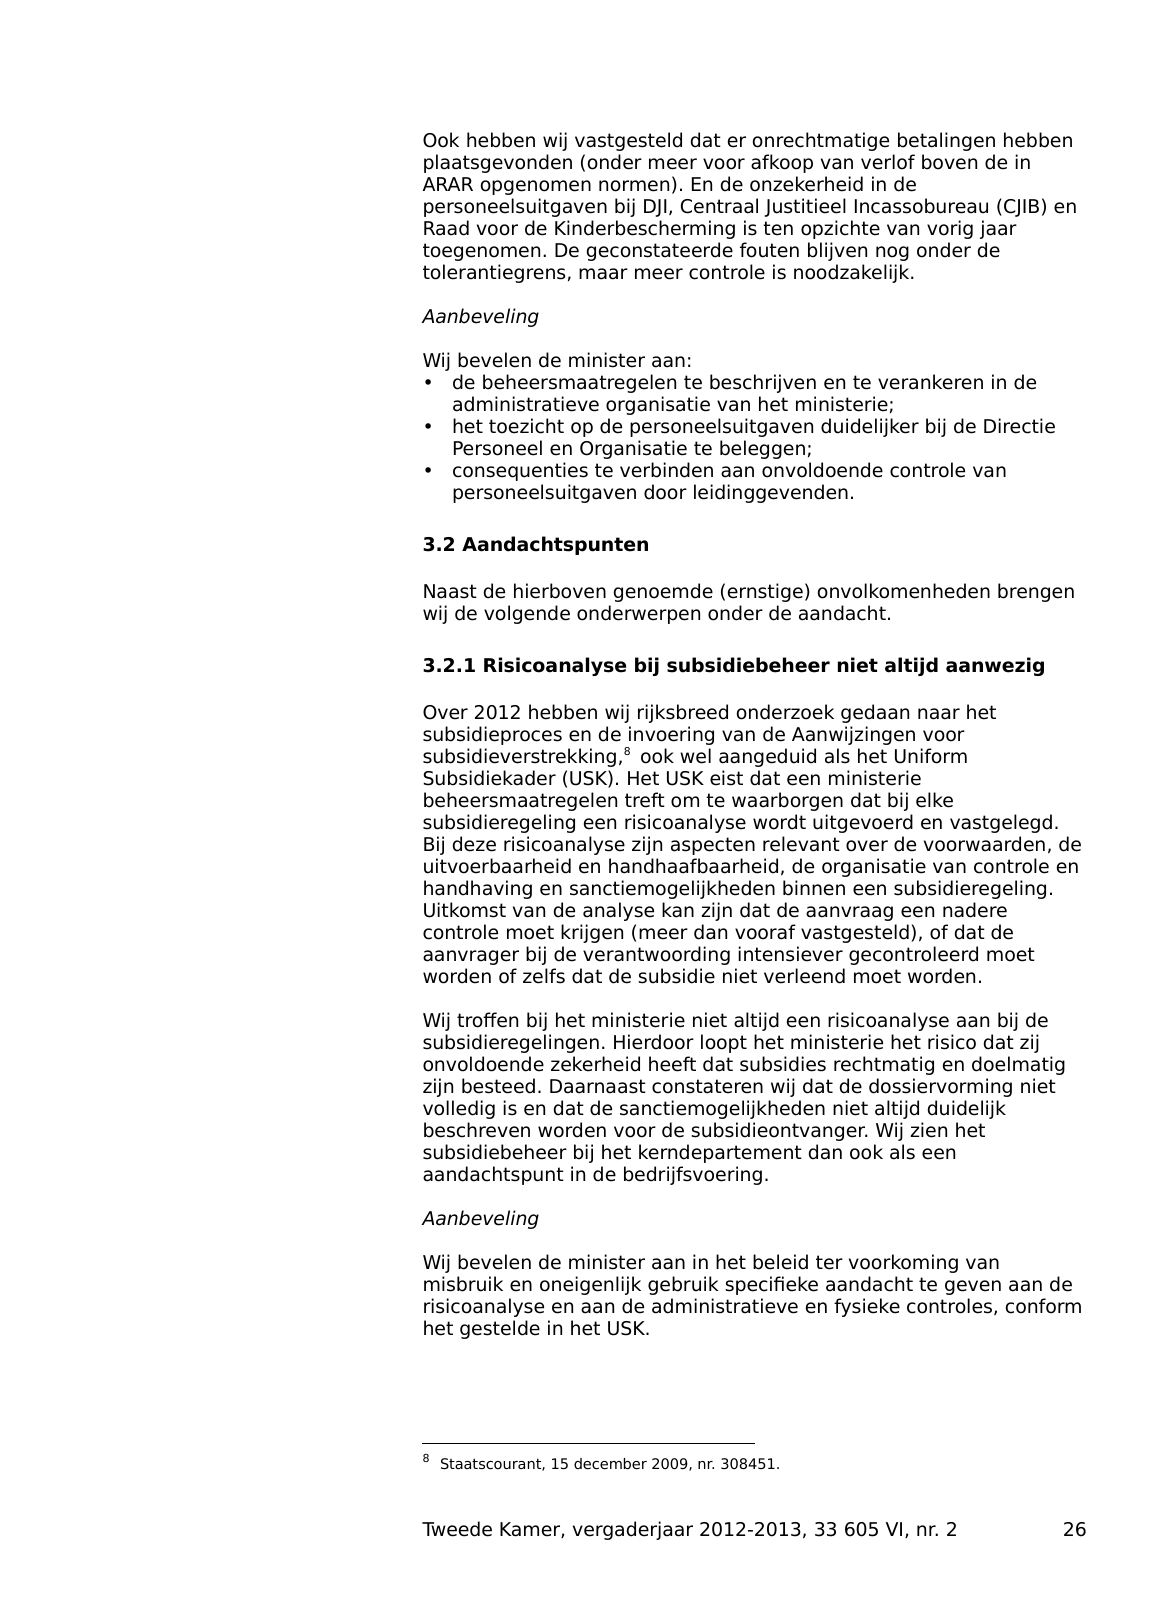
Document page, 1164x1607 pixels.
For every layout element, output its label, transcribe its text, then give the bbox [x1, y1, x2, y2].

text Staatscourant, 15 december 2009, nr. 308451. [422, 1452, 1087, 1474]
text Wij bevelen de minister aan: [422, 350, 1087, 372]
text • de beheersmaatregelen te beschrijven en te verankeren in de administratieve organisatie van het ministerie; [422, 372, 1087, 416]
text • consequenties te verbinden aan onvoldoende controle van personeelsuitgaven door leidinggevenden. [422, 460, 1087, 504]
subtitle 3.2.1 Risicoanalyse bij subsidiebeheer niet altijd aanwezig [422, 655, 1087, 677]
text Wij troffen bij het ministerie niet altijd een risicoanalyse aan bij de subsidieregelingen. Hierdoor loopt het ministerie het risico dat zij onvoldoende zekerheid heeft dat subsidies rechtmatig en doelmatig zijn besteed. Daarnaast constateren wij dat de dossiervorming niet volledig is en dat de sanctiemogelijkheden niet altijd duidelijk beschreven worden voor de subsidieontvanger. Wij zien het subsidiebeheer bij het kerndepartement dan ook als een aandachtspunt in de bedrijfsvoering. [422, 1010, 1087, 1186]
text Naast de hierboven genoemde (ernstige) onvolkomenheden brengen wij de volgende onderwerpen onder de aandacht. [422, 581, 1087, 625]
subtitle Aanbeveling [422, 1208, 1087, 1230]
text • het toezicht op de personeelsuitgaven duidelijker bij de Directie Personeel en Organisatie te beleggen; [422, 416, 1087, 460]
text Wij bevelen de minister aan in het beleid ter voorkoming van misbruik en oneigenlijk gebruik specifieke aandacht te geven aan de risicoanalyse en aan de administratieve en fysieke controles, conform het gestelde in het USK. [422, 1252, 1087, 1340]
subtitle Aanbeveling [422, 306, 1087, 328]
text Ook hebben wij vastgesteld dat er onrechtmatige betalingen hebben plaatsgevonden (onder meer voor afkoop van verlof boven de in ARAR opgenomen normen). En de onzekerheid in de personeelsuitgaven bij DJI, Centraal Justitieel Incassobureau (CJIB) en Raad voor de Kinderbescherming is ten opzichte van vorig jaar toegenomen. De geconstateerde fouten blijven nog onder de tolerantiegrens, maar meer controle is noodzakelijk. [422, 130, 1087, 284]
text Over 2012 hebben wij rijksbreed onderzoek gedaan naar het subsidieproces en de invoering van de Aanwijzingen voor subsidieverstrekking, ook wel aangeduid als het Uniform Subsidiekader (USK). Het USK eist dat een ministerie beheersmaatregelen treft om te waarborgen dat bij elke subsidieregeling een risicoanalyse wordt uitgevoerd en vastgelegd. Bij deze risicoanalyse zijn aspecten relevant over de voorwaarden, de uitvoerbaarheid en handhaafbaarheid, de organisatie van controle en handhaving en sanctiemogelijkheden binnen een subsidieregeling. Uitkomst van de analyse kan zijn dat de aanvraag een nadere controle moet krijgen (meer dan vooraf vastgesteld), of dat de aanvrager bij de verantwoording intensiever gecontroleerd moet worden of zelfs dat de subsidie niet verleend moet worden. [422, 702, 1087, 988]
subtitle 3.2 Aandachtspunten [422, 534, 1087, 556]
